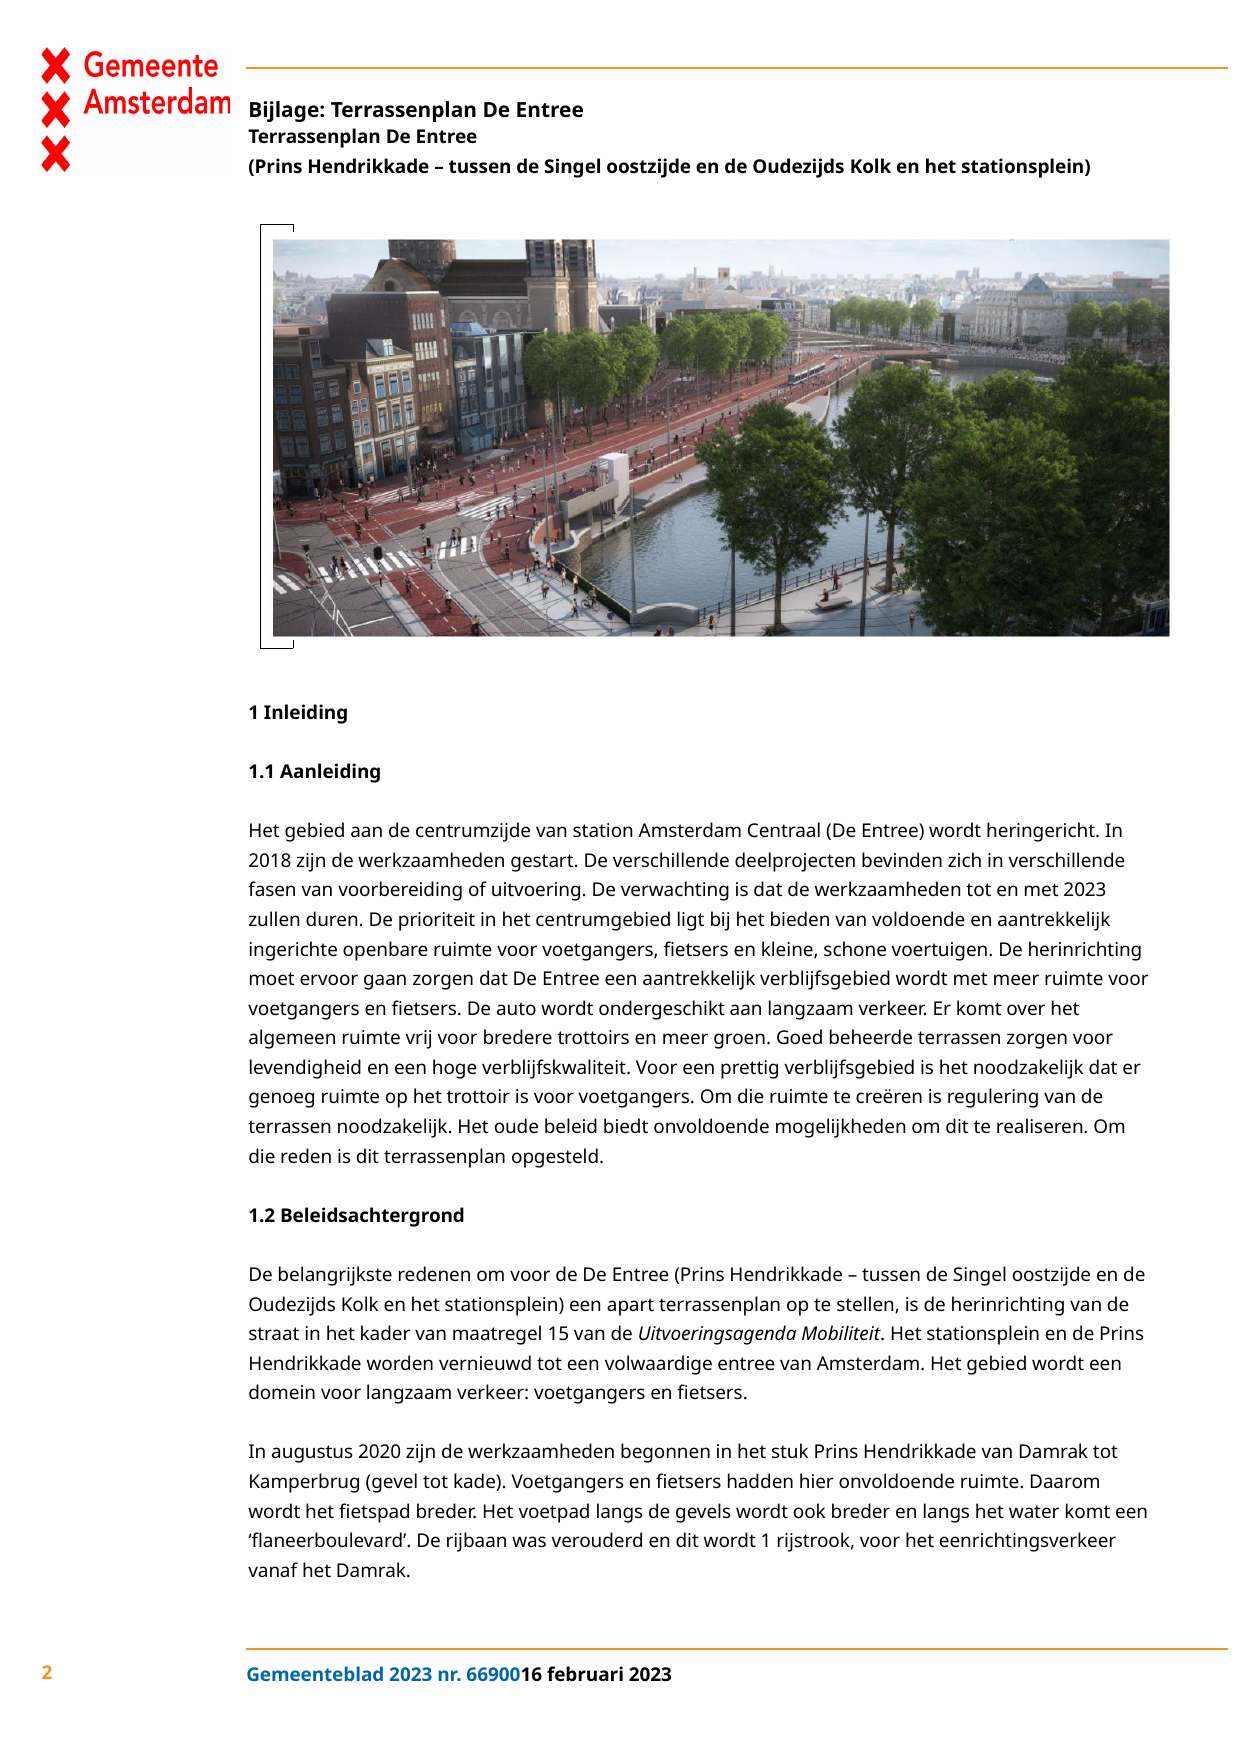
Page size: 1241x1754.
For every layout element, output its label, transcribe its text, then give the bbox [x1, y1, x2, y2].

text Bijlage: Terrassenplan De Entree [248, 95, 1152, 123]
text 1.2 Beleidsachtergrond [248, 1202, 1152, 1228]
text Terrassenplan De Entree [248, 123, 1152, 149]
text Het gebied aan de centrumzijde van station Amsterdam Centraal (De Entree) wordt heringericht. In 2018 zijn de werkzaamheden gestart. De verschillende deelprojecten bevinden zich in verschillende fasen van voorbereiding of uitvoering. De verwachting is dat de werkzaamheden tot en met 2023 zullen duren. De prioriteit in het centrumgebied ligt bij het bieden van voldoende en aantrekkelijk ingerichte openbare ruimte voor voetgangers, fietsers en kleine, schone voertuigen. De herinrichting moet ervoor gaan zorgen dat De Entree een aantrekkelijk verblijfsgebied wordt met meer ruimte voor voetgangers en fietsers. De auto wordt ondergeschikt aan langzaam verkeer. Er komt over het algemeen ruimte vrij voor bredere trottoirs en meer groen. Goed beheerde terrassen zorgen voor levendigheid en een hoge verblijfskwaliteit. Voor een prettig verblijfsgebied is het noodzakelijk dat er genoeg ruimte op het trottoir is voor voetgangers. Om die ruimte te creëren is regulering van de terrassen noodzakelijk. Het oude beleid biedt onvoldoende mogelijkheden om dit te realiseren. Om die reden is dit terrassenplan opgesteld. [248, 817, 1152, 1168]
text (Prins Hendrikkade – tussen de Singel oostzijde en de Oudezijds Kolk en het stationsplein) [248, 153, 1152, 179]
text 1 Inleiding [248, 699, 1152, 725]
picture [268, 232, 1173, 640]
picture [41, 47, 231, 172]
text In augustus 2020 zijn de werkzaamheden begonnen in het stuk Prins Hendrikkade van Damrak tot Kamperbrug (gevel tot kade). Voetgangers en fietsers hadden hier onvoldoende ruimte. Daarom wordt het fietspad breder. Het voetpad langs de gevels wordt ook breder en langs het water komt een ‘flaneerboulevard’. De rijbaan was verouderd en dit wordt 1 rijstrook, voor het eenrichtingsverkeer vanaf het Damrak. [248, 1439, 1152, 1583]
text 1.1 Aanleiding [248, 758, 1152, 784]
text De belangrijkste redenen om voor de De Entree (Prins Hendrikkade – tussen de Singel oostzijde en de Oudezijds Kolk en het stationsplein) een apart terrassenplan op te stellen, is de herinrichting van de straat in het kader van maatregel 15 van de Uitvoeringsagenda Mobiliteit. Het stationsplein en de Prins Hendrikkade worden vernieuwd tot een volwaardige entree van Amsterdam. Het gebied wordt een domein voor langzaam verkeer: voetgangers en fietsers. [248, 1261, 1152, 1405]
